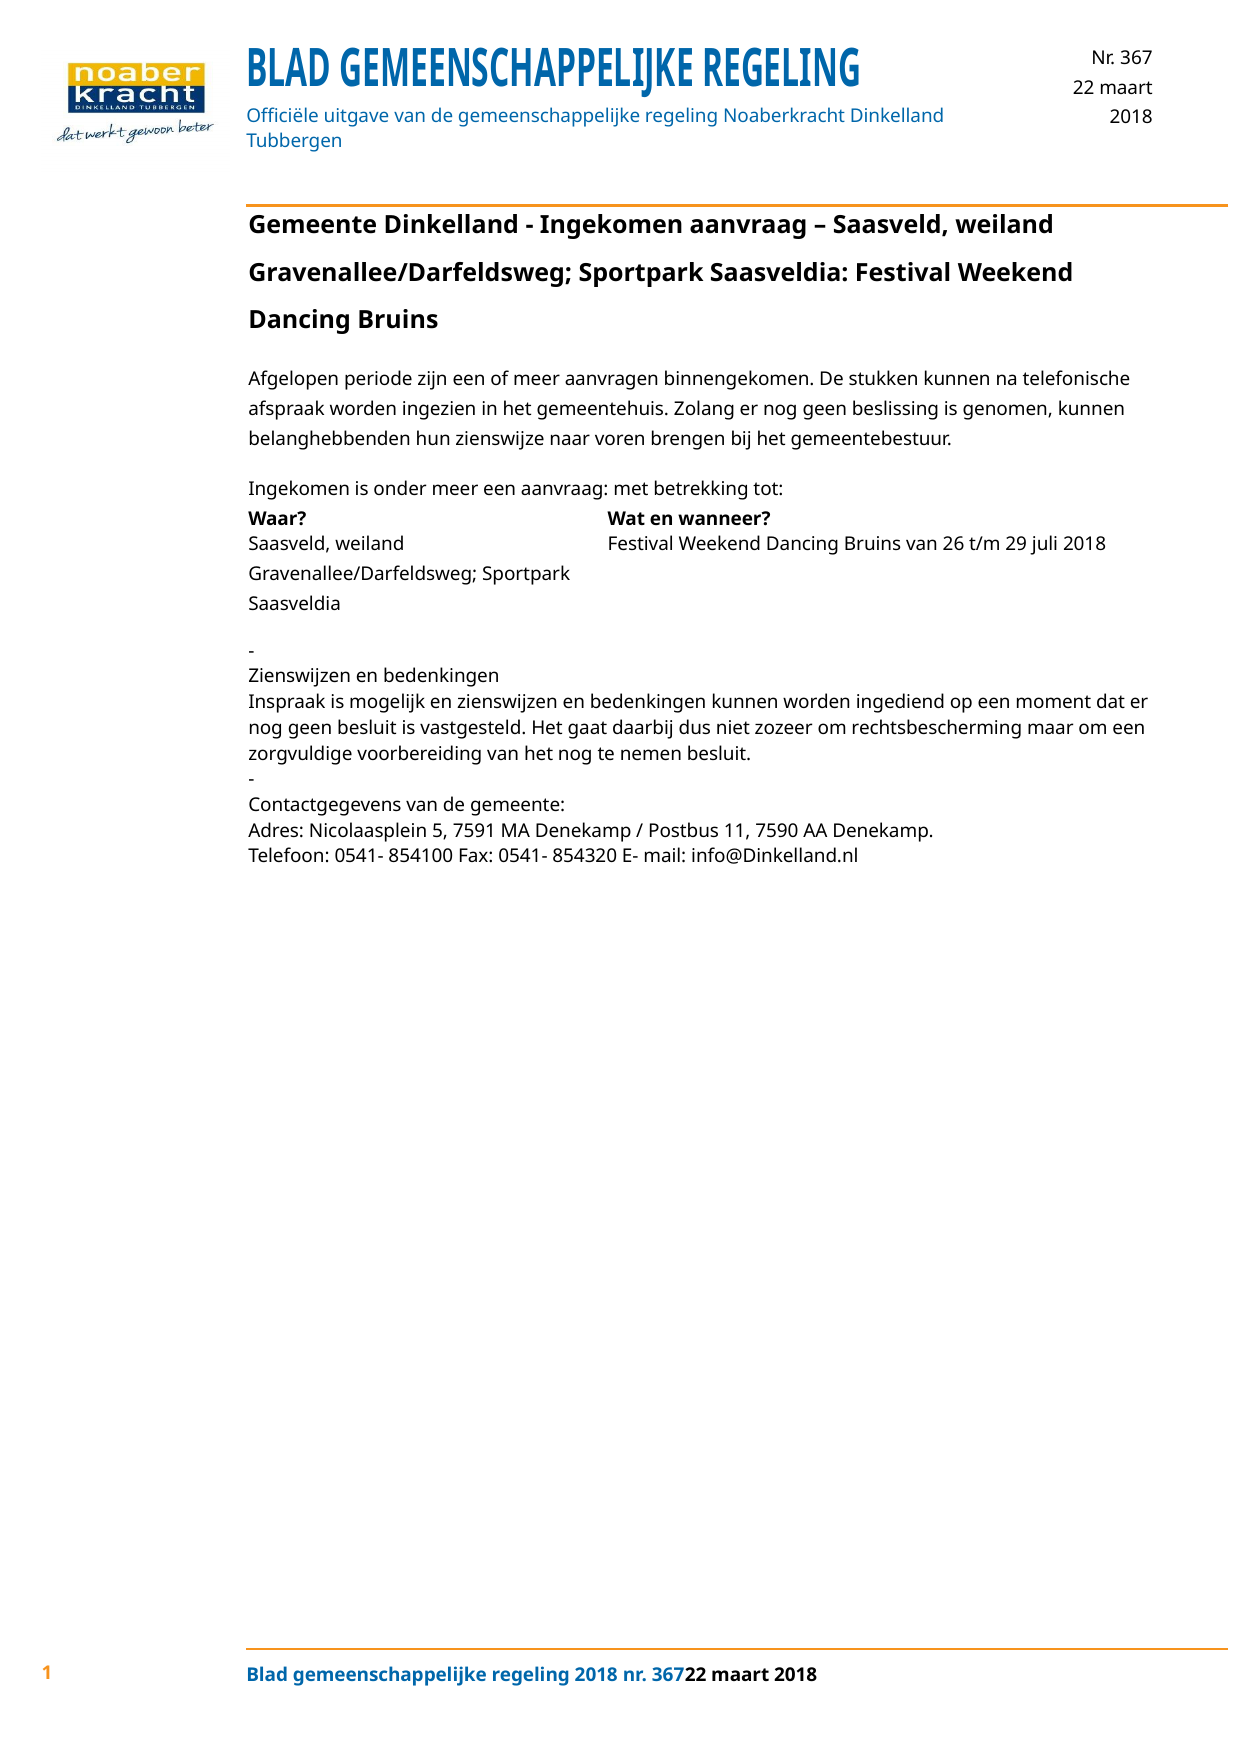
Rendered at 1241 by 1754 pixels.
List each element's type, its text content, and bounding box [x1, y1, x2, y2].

text Contactgegevens van de gemeente: [248, 791, 1152, 817]
text Ingekomen is onder meer een aanvraag: met betrekking tot: [248, 475, 1152, 501]
table_cell Festival Weekend Dancing Bruins van 26 t/m 29 juli 2018 [608, 531, 1152, 615]
table_header Wat en wanneer? [608, 505, 1152, 531]
table_header Waar? [248, 505, 607, 531]
text Adres: Nicolaasplein 5, 7591 MA Denekamp / Postbus 11, 7590 AA Denekamp. [248, 817, 1152, 843]
text - [248, 637, 1152, 663]
text Inspraak is mogelijk en zienswijzen en bedenkingen kunnen worden ingediend op een moment dat er nog geen besluit is vastgesteld. Het gaat daarbij dus niet zozeer om rechtsbescherming maar om een zorgvuldige voorbereiding van het nog te nemen besluit. [248, 688, 1152, 766]
table_cell Saasveld, weiland Gravenallee/Darfeldsweg; Sportpark Saasveldia [248, 531, 607, 615]
text Telefoon: 0541- 854100 Fax: 0541- 854320 E- mail: info@Dinkelland.nl [248, 843, 1152, 868]
picture [41, 47, 231, 172]
text - [248, 766, 1152, 791]
text Gemeente Dinkelland - Ingekomen aanvraag – Saasveld, weiland Gravenallee/Darfeldsweg; Sportpark Saasveldia: Festival Weekend Dancing Bruins [248, 207, 1152, 336]
text Zienswijzen en bedenkingen [248, 663, 1152, 688]
text Afgelopen periode zijn een of meer aanvragen binnengekomen. De stukken kunnen na telefonische afspraak worden ingezien in het gemeentehuis. Zolang er nog geen beslissing is genomen, kunnen belanghebbenden hun zienswijze naar voren brengen bij het gemeentebestuur. [248, 366, 1152, 450]
